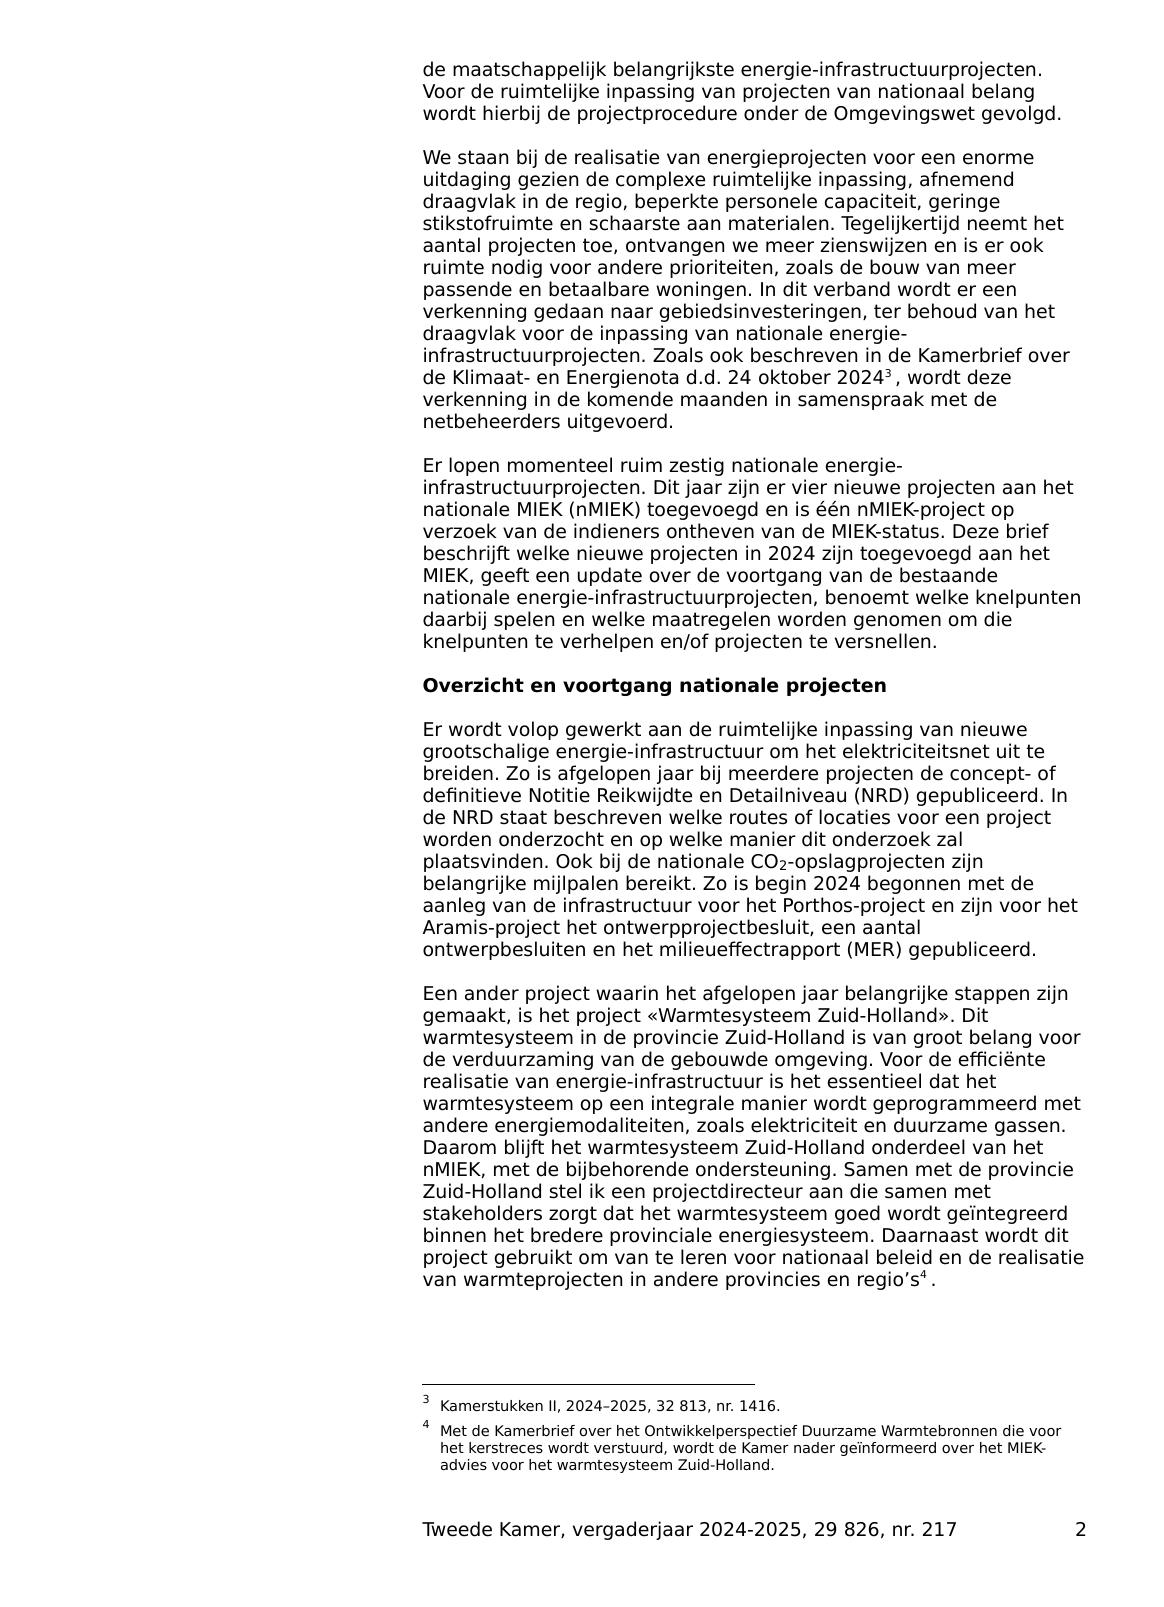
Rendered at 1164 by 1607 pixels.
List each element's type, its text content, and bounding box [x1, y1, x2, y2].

text Er wordt volop gewerkt aan de ruimtelijke inpassing van nieuwe grootschalige energie-infrastructuur om het elektriciteitsnet uit te breiden. Zo is afgelopen jaar bij meerdere projecten de concept- of definitieve Notitie Reikwijdte en Detailniveau (NRD) gepubliceerd. In de NRD staat beschreven welke routes of locaties voor een project worden onderzocht en op welke manier dit onderzoek zal plaatsvinden. Ook bij de nationale CO2-opslagprojecten zijn belangrijke mijlpalen bereikt. Zo is begin 2024 begonnen met de aanleg van de infrastructuur voor het Porthos-project en zijn voor het Aramis-project het ontwerpprojectbesluit, een aantal ontwerpbesluiten en het milieueffectrapport (MER) gepubliceerd. [422, 719, 1087, 961]
text Een ander project waarin het afgelopen jaar belangrijke stappen zijn gemaakt, is het project «Warmtesysteem Zuid-Holland». Dit warmtesysteem in de provincie Zuid-Holland is van groot belang voor de verduurzaming van de gebouwde omgeving. Voor de efficiënte realisatie van energie-infrastructuur is het essentieel dat het warmtesysteem op een integrale manier wordt geprogrammeerd met andere energiemodaliteiten, zoals elektriciteit en duurzame gassen. Daarom blijft het warmtesysteem Zuid-Holland onderdeel van het nMIEK, met de bijbehorende ondersteuning. Samen met de provincie Zuid-Holland stel ik een projectdirecteur aan die samen met stakeholders zorgt dat het warmtesysteem goed wordt geïntegreerd binnen het bredere provinciale energiesysteem. Daarnaast wordt dit project gebruikt om van te leren voor nationaal beleid en de realisatie van warmteprojecten in andere provincies en regio’s. [422, 983, 1087, 1291]
text Er lopen momenteel ruim zestig nationale energie-infrastructuurprojecten. Dit jaar zijn er vier nieuwe projecten aan het nationale MIEK (nMIEK) toegevoegd en is één nMIEK-project op verzoek van de indieners ontheven van de MIEK-status. Deze brief beschrijft welke nieuwe projecten in 2024 zijn toegevoegd aan het MIEK, geeft een update over de voortgang van de bestaande nationale energie-infrastructuurprojecten, benoemt welke knelpunten daarbij spelen en welke maatregelen worden genomen om die knelpunten te verhelpen en/of projecten te versnellen. [422, 455, 1087, 653]
text We staan bij de realisatie van energieprojecten voor een enorme uitdaging gezien de complexe ruimtelijke inpassing, afnemend draagvlak in de regio, beperkte personele capaciteit, geringe stikstofruimte en schaarste aan materialen. Tegelijkertijd neemt het aantal projecten toe, ontvangen we meer zienswijzen en is er ook ruimte nodig voor andere prioriteiten, zoals de bouw van meer passende en betaalbare woningen. In dit verband wordt er een verkenning gedaan naar gebiedsinvesteringen, ter behoud van het draagvlak voor de inpassing van nationale energie-infrastructuurprojecten. Zoals ook beschreven in de Kamerbrief over de Klimaat- en Energienota d.d. 24 oktober 2024, wordt deze verkenning in de komende maanden in samenspraak met de netbeheerders uitgevoerd. [422, 147, 1087, 433]
text Met de Kamerbrief over het Ontwikkelperspectief Duurzame Warmtebronnen die voor het kerstreces wordt verstuurd, wordt de Kamer nader geïnformeerd over het MIEK-advies voor het warmtesysteem Zuid-Holland. [422, 1418, 1087, 1474]
text Kamerstukken II, 2024–2025, 32 813, nr. 1416. [422, 1393, 1087, 1416]
text de maatschappelijk belangrijkste energie-infrastructuurprojecten. Voor de ruimtelijke inpassing van projecten van nationaal belang wordt hierbij de projectprocedure onder de Omgevingswet gevolgd. [422, 59, 1087, 125]
subtitle Overzicht en voortgang nationale projecten [422, 675, 1087, 697]
